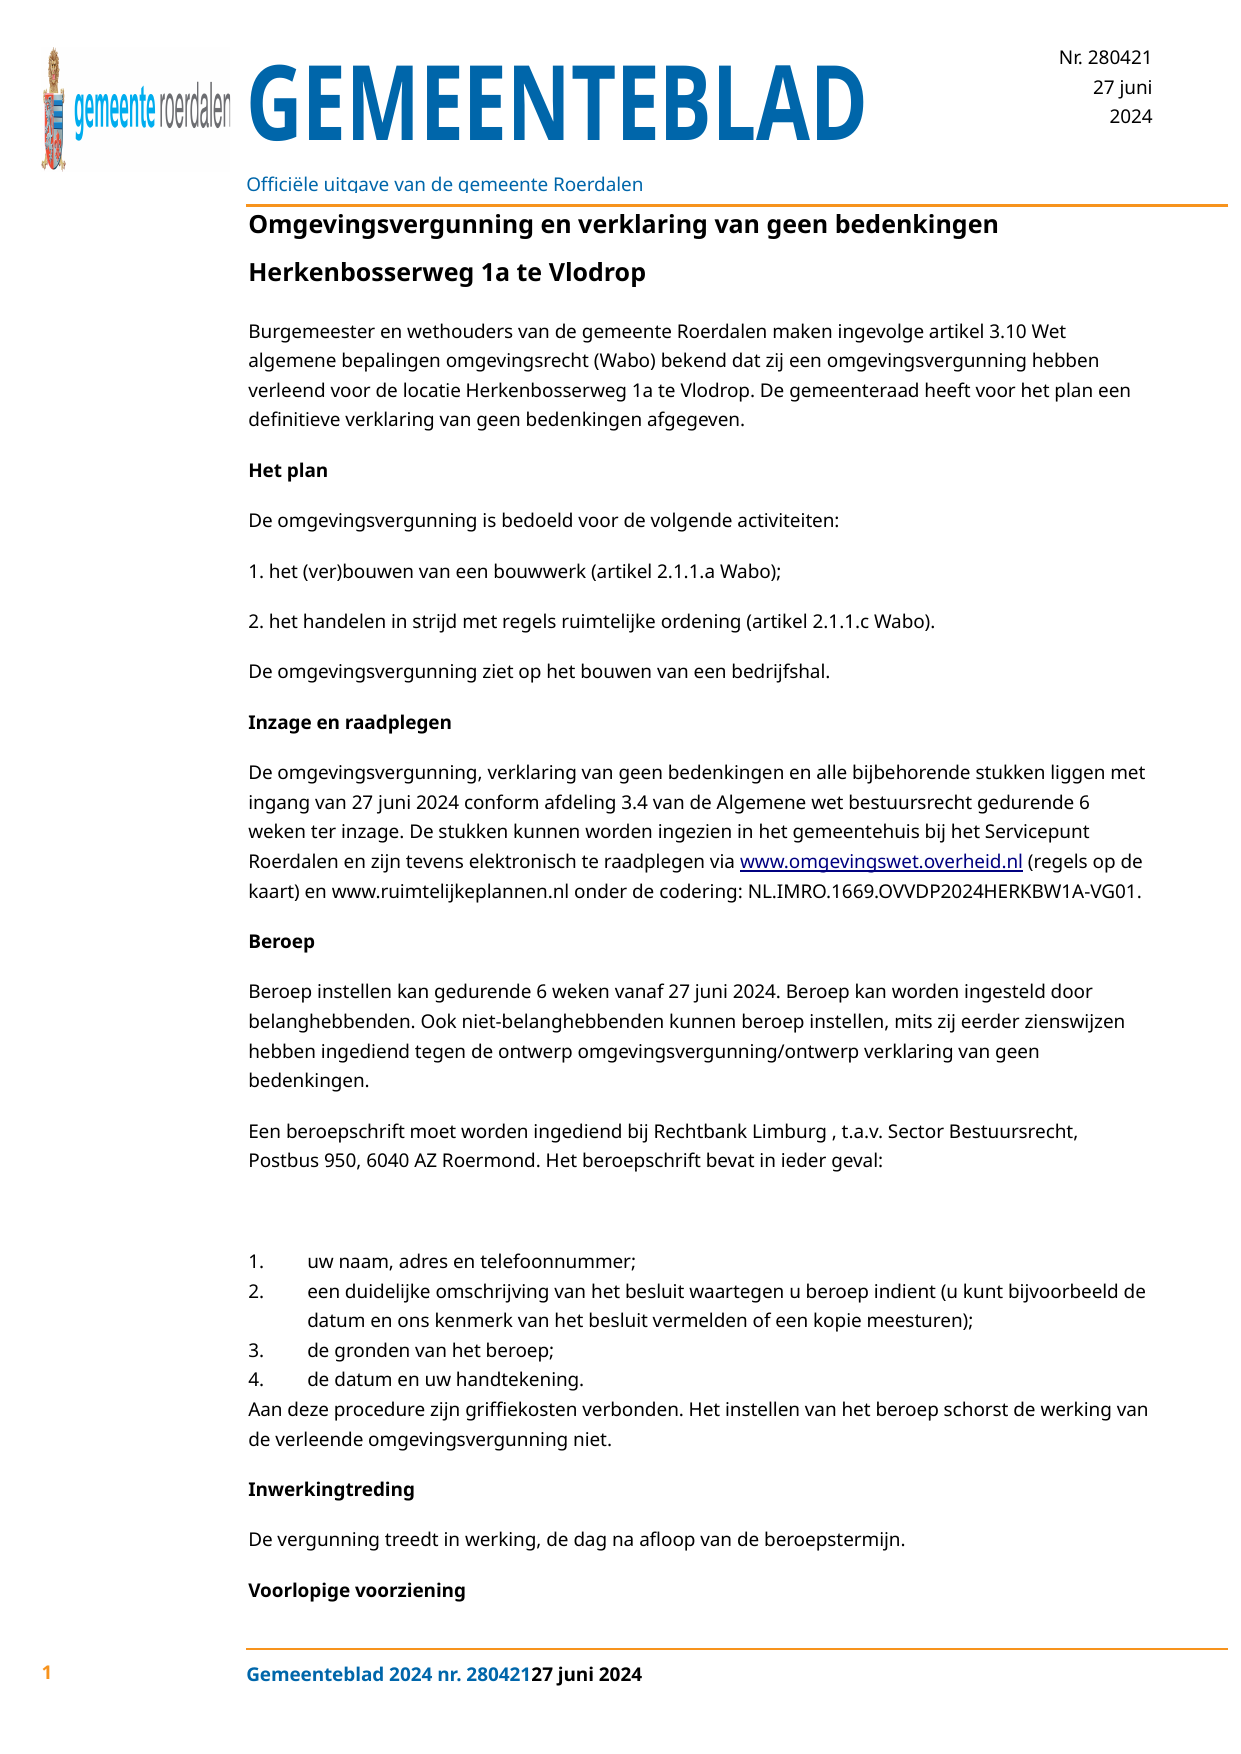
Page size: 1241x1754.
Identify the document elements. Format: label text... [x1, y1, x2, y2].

list uw naam, adres en telefoonnummer; [248, 1248, 1152, 1274]
text Het plan [248, 457, 1152, 483]
text De omgevingsvergunning is bedoeld voor de volgende activiteiten: [248, 507, 1152, 533]
text De vergunning treedt in werking, de dag na afloop van de beroepstermijn. [248, 1527, 1152, 1552]
list de datum en uw handtekening. [248, 1367, 1152, 1392]
text Omgevingsvergunning en verklaring van geen bedenkingen Herkenbosserweg 1a te Vlodrop [248, 207, 1152, 288]
list een duidelijke omschrijving van het besluit waartegen u beroep indient (u kunt bijvoorbeeld de datum en ons kenmerk van het besluit vermelden of een kopie meesturen); [248, 1278, 1152, 1333]
text Beroep instellen kan gedurende 6 weken vanaf 27 juni 2024. Beroep kan worden ingesteld door belanghebbenden. Ook niet-belanghebbenden kunnen beroep instellen, mits zij eerder zienswijzen hebben ingediend tegen de ontwerp omgevingsvergunning/ontwerp verklaring van geen bedenkingen. [248, 979, 1152, 1093]
text Beroep [248, 928, 1152, 954]
text De omgevingsvergunning, verklaring van geen bedenkingen en alle bijbehorende stukken liggen met ingang van 27 juni 2024 conform afdeling 3.4 van de Algemene wet bestuursrecht gedurende 6 weken ter inzage. De stukken kunnen worden ingezien in het gemeentehuis bij het Servicepunt Roerdalen en zijn tevens elektronisch te raadplegen via www.omgevingswet.overheid.nl (regels op de kaart) en www.ruimtelijkeplannen.nl onder de codering: NL.IMRO.1669.OVVDP2024HERKBW1A-VG01. [248, 759, 1152, 904]
picture [41, 47, 231, 172]
text Een beroepschrift moet worden ingediend bij Rechtbank Limburg , t.a.v. Sector Bestuursrecht, Postbus 950, 6040 AZ Roermond. Het beroepschrift bevat in ieder geval: [248, 1118, 1152, 1173]
text 1. het (ver)bouwen van een bouwwerk (artikel 2.1.1.a Wabo); [248, 558, 1152, 584]
text Inzage en raadplegen [248, 709, 1152, 735]
text Aan deze procedure zijn griffiekosten verbonden. Het instellen van het beroep schorst de werking van de verleende omgevingsvergunning niet. [248, 1396, 1152, 1452]
text Inwerkingtreding [248, 1476, 1152, 1502]
text De omgevingsvergunning ziet op het bouwen van een bedrijfshal. [248, 659, 1152, 684]
text 2. het handelen in strijd met regels ruimtelijke ordening (artikel 2.1.1.c Wabo). [248, 608, 1152, 634]
text Burgemeester en wethouders van de gemeente Roerdalen maken ingevolge artikel 3.10 Wet algemene bepalingen omgevingsrecht (Wabo) bekend dat zij een omgevingsvergunning hebben verleend voor de locatie Herkenbosserweg 1a te Vlodrop. De gemeenteraad heeft voor het plan een definitieve verklaring van geen bedenkingen afgegeven. [248, 318, 1152, 432]
text Voorlopige voorziening [248, 1577, 1152, 1603]
list de gronden van het beroep; [248, 1337, 1152, 1363]
